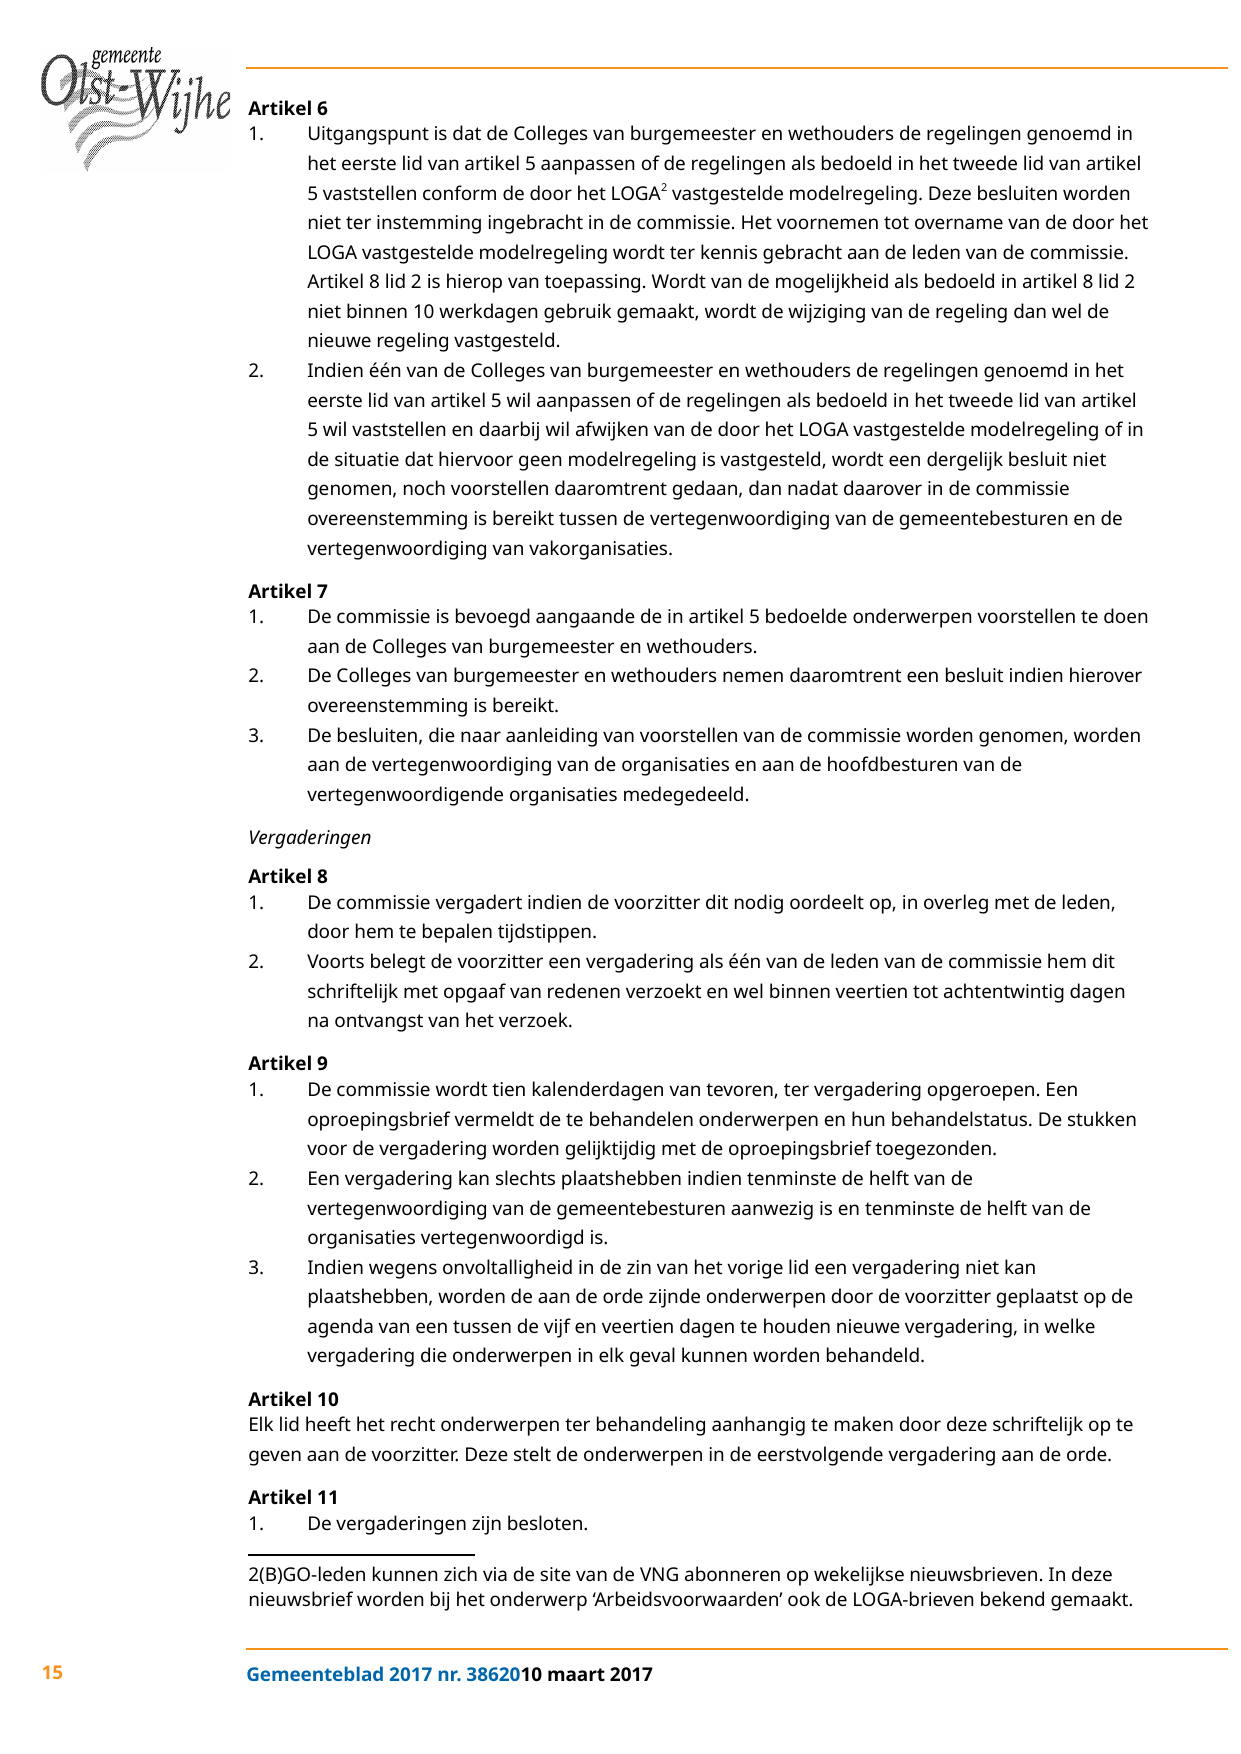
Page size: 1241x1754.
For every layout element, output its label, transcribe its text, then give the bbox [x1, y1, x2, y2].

text Artikel 10 [248, 1386, 1152, 1411]
text Artikel 7 [248, 578, 1152, 603]
list Indien één van de Colleges van burgemeester en wethouders de regelingen genoemd in het eerste lid van artikel 5 wil aanpassen of de regelingen als bedoeld in het tweede lid van artikel 5 wil vaststellen en daarbij wil afwijken van de door het LOGA vastgestelde modelregeling of in de situatie dat hiervoor geen modelregeling is vastgesteld, wordt een dergelijk besluit niet genomen, noch voorstellen daaromtrent gedaan, dan nadat daarover in de commissie overeenstemming is bereikt tussen de vertegenwoordiging van de gemeentebesturen en de vertegenwoordiging van vakorganisaties. [248, 357, 1152, 560]
list De vergaderingen zijn besloten. [248, 1510, 1152, 1536]
list De commissie wordt tien kalenderdagen van tevoren, ter vergadering opgeroepen. Een oproepingsbrief vermeldt de te behandelen onderwerpen en hun behandelstatus. De stukken voor de vergadering worden gelijktijdig met de oproepingsbrief toegezonden. [248, 1076, 1152, 1161]
list Indien wegens onvoltalligheid in de zin van het vorige lid een vergadering niet kan plaatshebben, worden de aan de orde zijnde onderwerpen door de voorzitter geplaatst op de agenda van een tussen de vijf en veertien dagen te houden nieuwe vergadering, in welke vergadering die onderwerpen in elk geval kunnen worden behandeld. [248, 1254, 1152, 1368]
list De commissie vergadert indien de voorzitter dit nodig oordeelt op, in overleg met de leden, door hem te bepalen tijdstippen. [248, 889, 1152, 944]
text Elk lid heeft het recht onderwerpen ter behandeling aanhangig te maken door deze schriftelijk op te geven aan de voorzitter. Deze stelt de onderwerpen in de eerstvolgende vergadering aan de orde. [248, 1411, 1152, 1467]
picture [41, 47, 231, 172]
list De besluiten, die naar aanleiding van voorstellen van de commissie worden genomen, worden aan de vertegenwoordiging van de organisaties en aan de hoofdbesturen van de vertegenwoordigende organisaties medegedeeld. [248, 722, 1152, 807]
text Artikel 11 [248, 1484, 1152, 1510]
text Artikel 9 [248, 1051, 1152, 1076]
list Uitgangspunt is dat de Colleges van burgemeester en wethouders de regelingen genoemd in het eerste lid van artikel 5 aanpassen of de regelingen als bedoeld in het tweede lid van artikel 5 vaststellen conform de door het LOGA vastgestelde modelregeling. Deze besluiten worden niet ter instemming ingebracht in de commissie. Het voornemen tot overname van de door het LOGA vastgestelde modelregeling wordt ter kennis gebracht aan de leden van de commissie. Artikel 8 lid 2 is hierop van toepassing. Wordt van de mogelijkheid als bedoeld in artikel 8 lid 2 niet binnen 10 werkdagen gebruik gemaakt, wordt de wijziging van de regeling dan wel de nieuwe regeling vastgesteld. [248, 121, 1152, 353]
text Vergaderingen [248, 824, 1152, 850]
list De Colleges van burgemeester en wethouders nemen daaromtrent een besluit indien hierover overeenstemming is bereikt. [248, 663, 1152, 718]
text Artikel 8 [248, 863, 1152, 889]
list (B)GO-leden kunnen zich via de site van de VNG abonneren op wekelijkse nieuwsbrieven. In deze nieuwsbrief worden bij het onderwerp ‘Arbeidsvoorwaarden’ ook de LOGA-brieven bekend gemaakt. [248, 1561, 1152, 1612]
list De commissie is bevoegd aangaande de in artikel 5 bedoelde onderwerpen voorstellen te doen aan de Colleges van burgemeester en wethouders. [248, 603, 1152, 659]
list Een vergadering kan slechts plaatshebben indien tenminste de helft van de vertegenwoordiging van de gemeentebesturen aanwezig is en tenminste de helft van de organisaties vertegenwoordigd is. [248, 1165, 1152, 1250]
list Voorts belegt de voorzitter een vergadering als één van de leden van de commissie hem dit schriftelijk met opgaaf van redenen verzoekt en wel binnen veertien tot achtentwintig dagen na ontvangst van het verzoek. [248, 948, 1152, 1033]
text Artikel 6 [248, 95, 1152, 121]
